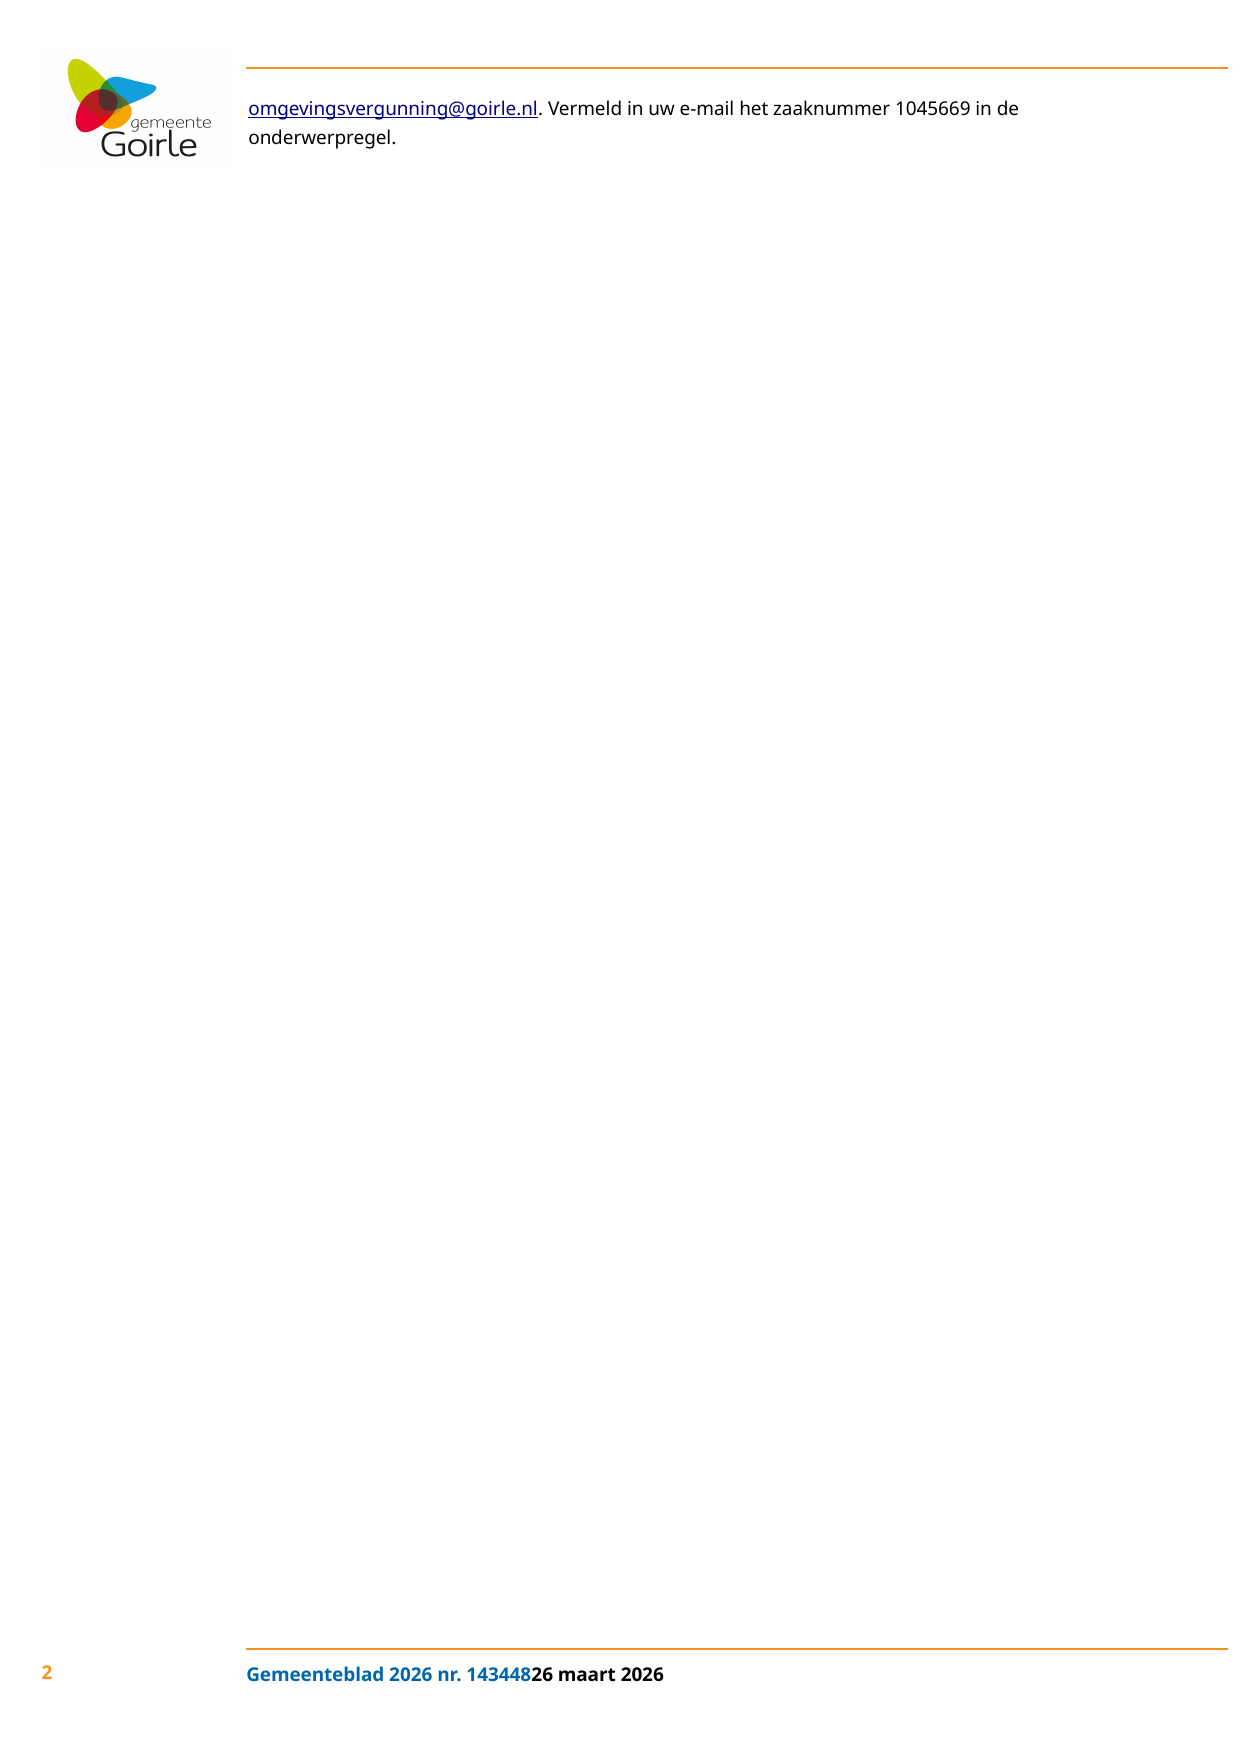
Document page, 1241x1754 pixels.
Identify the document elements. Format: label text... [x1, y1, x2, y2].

text omgevingsvergunning@goirle.nl. Vermeld in uw e-mail het zaaknummer 1045669 in de onderwerpregel. [248, 95, 1152, 150]
picture [41, 47, 231, 172]
